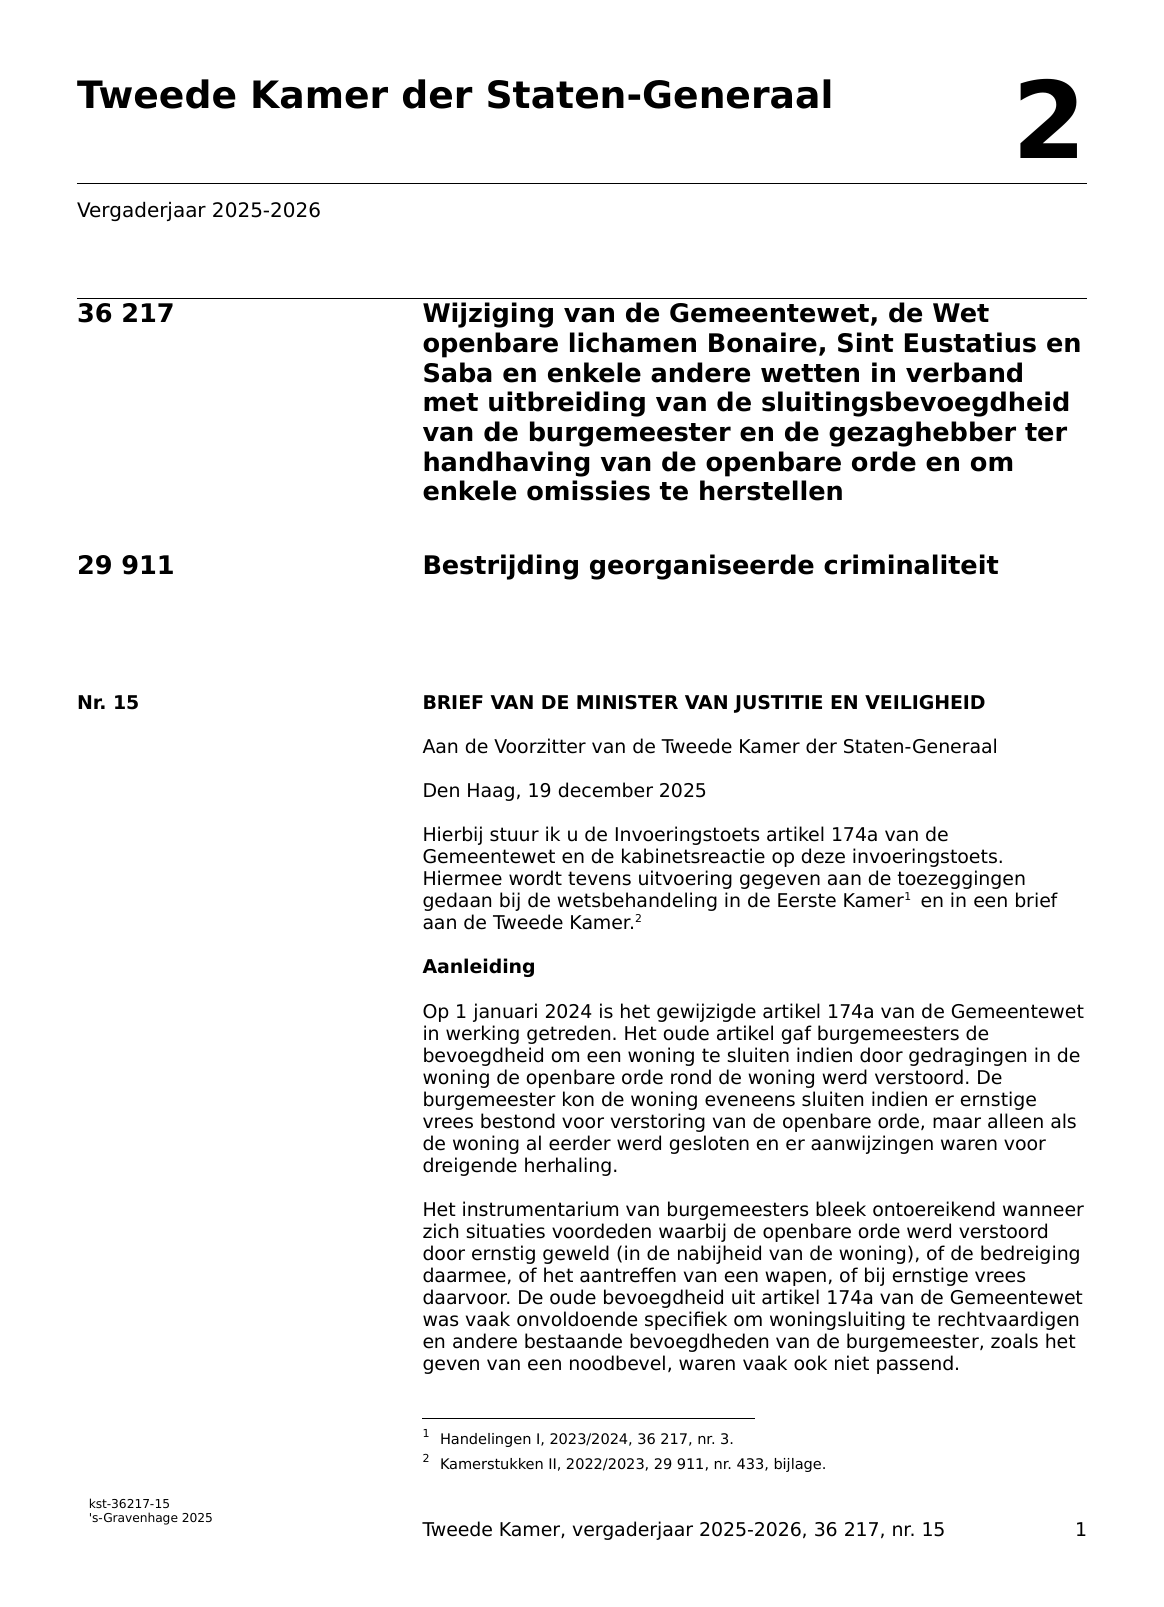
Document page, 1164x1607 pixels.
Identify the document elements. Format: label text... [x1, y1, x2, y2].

subtitle Aanleiding [422, 956, 1087, 978]
table_header Tweede Kamer der Staten-Generaal [77, 59, 886, 183]
text kst-36217-15 [88, 1497, 323, 1511]
text Aan de Voorzitter van de Tweede Kamer der Staten-Generaal [422, 736, 1087, 758]
text Hierbij stuur ik u de Invoeringstoets artikel 174a van de Gemeentewet en de kabinetsreactie op deze invoeringstoets. Hiermee wordt tevens uitvoering gegeven aan de toezeggingen gedaan bij de wetsbehandeling in de Eerste Kamer en in een brief aan de Tweede Kamer. [422, 824, 1087, 934]
subtitle Nr. 15 BRIEF VAN DE MINISTER VAN JUSTITIE EN VEILIGHEID [77, 692, 1087, 714]
text 's-Gravenhage 2025 [88, 1511, 323, 1525]
table_cell Vergaderjaar 2025-2026 [77, 184, 1087, 298]
text Den Haag, 19 december 2025 [422, 780, 1087, 802]
subtitle 29 911 Bestrijding georganiseerde criminaliteit [77, 551, 1087, 581]
text Kamerstukken II, 2022/2023, 29 911, nr. 433, bijlage. [422, 1452, 1087, 1474]
text Op 1 januari 2024 is het gewijzigde artikel 174a van de Gemeentewet in werking getreden. Het oude artikel gaf burgemeesters de bevoegdheid om een woning te sluiten indien door gedragingen in de woning de openbare orde rond de woning werd verstoord. De burgemeester kon de woning eveneens sluiten indien er ernstige vrees bestond voor verstoring van de openbare orde, maar alleen als de woning al eerder werd gesloten en er aanwijzingen waren voor dreigende herhaling. [422, 1001, 1087, 1176]
text Handelingen I, 2023/2024, 36 217, nr. 3. [422, 1427, 1087, 1449]
text Het instrumentarium van burgemeesters bleek ontoereikend wanneer zich situaties voordeden waarbij de openbare orde werd verstoord door ernstig geweld (in de nabijheid van de woning), of de bedreiging daarmee, of het aantreffen van een wapen, of bij ernstige vrees daarvoor. De oude bevoegdheid uit artikel 174a van de Gemeentewet was vaak onvoldoende specifiek om woningsluiting te rechtvaardigen en andere bestaande bevoegdheden van de burgemeester, zoals het geven van een noodbevel, waren vaak ook niet passend. [422, 1199, 1087, 1374]
subtitle 36 217 Wijziging van de Gemeentewet, de Wet openbare lichamen Bonaire, Sint Eustatius en Saba en enkele andere wetten in verband met uitbreiding van de sluitingsbevoegdheid van de burgemeester en de gezaghebber ter handhaving van de openbare orde en om enkele omissies te herstellen [77, 299, 1087, 507]
table_header 2 [886, 59, 1087, 183]
